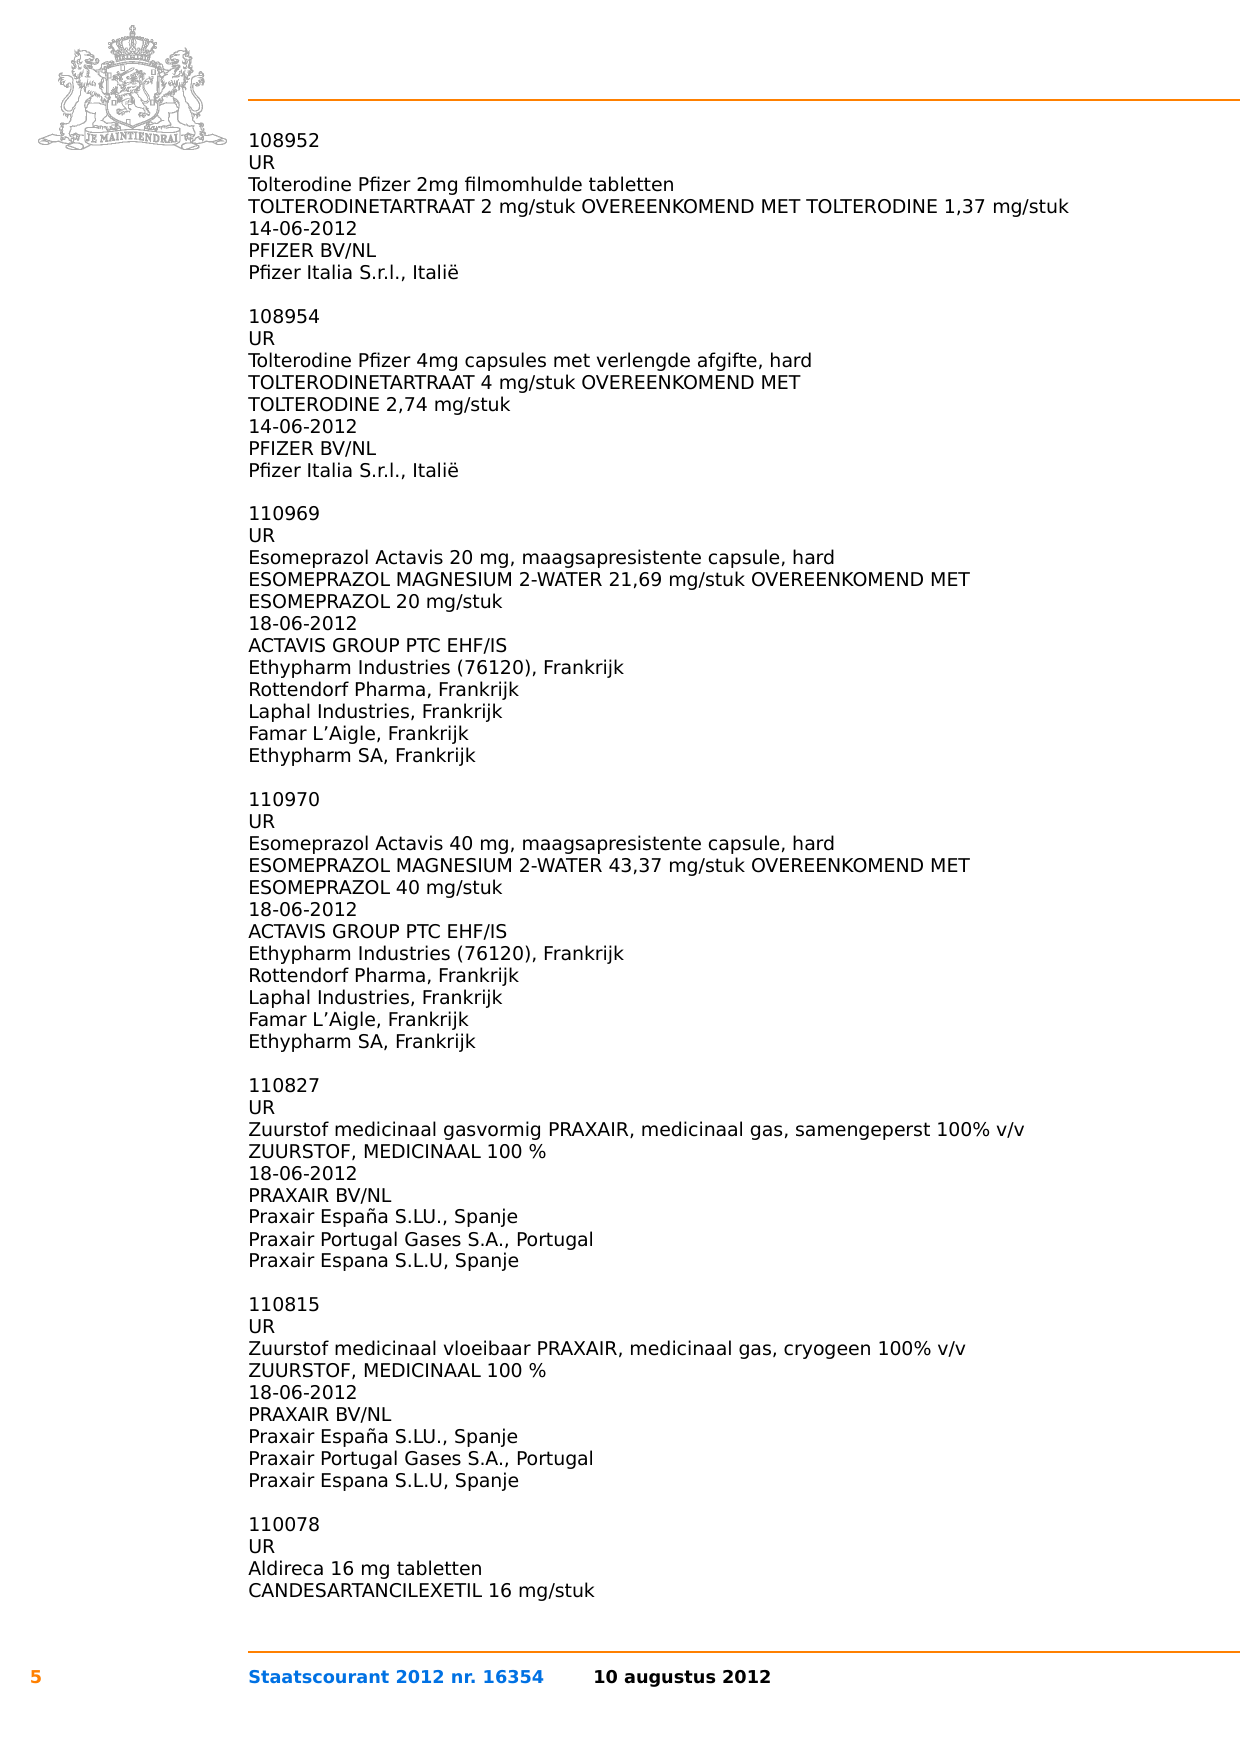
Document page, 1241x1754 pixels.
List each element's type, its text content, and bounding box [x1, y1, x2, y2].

text UR [248, 1316, 1163, 1338]
text Praxair España S.LU., Spanje [248, 1426, 1163, 1448]
text 110969 [248, 503, 1163, 525]
text PRAXAIR BV/NL [248, 1404, 1163, 1426]
text Famar L’Aigle, Frankrijk [248, 1009, 1163, 1031]
text 14-06-2012 [248, 218, 1163, 240]
text UR [248, 525, 1163, 547]
text Praxair Portugal Gases S.A., Portugal [248, 1448, 1163, 1470]
text 18-06-2012 [248, 1162, 1163, 1184]
text Esomeprazol Actavis 20 mg, maagsapresistente capsule, hard [248, 547, 1163, 569]
picture [38, 25, 227, 150]
text 14-06-2012 [248, 416, 1163, 437]
text Zuurstof medicinaal vloeibaar PRAXAIR, medicinaal gas, cryogeen 100% v/v [248, 1338, 1163, 1360]
text TOLTERODINETARTRAAT 4 mg/stuk OVEREENKOMEND MET [248, 372, 1163, 393]
text Aldireca 16 mg tabletten [248, 1558, 1163, 1580]
text ESOMEPRAZOL MAGNESIUM 2-WATER 43,37 mg/stuk OVEREENKOMEND MET [248, 855, 1163, 877]
text Zuurstof medicinaal gasvormig PRAXAIR, medicinaal gas, samengeperst 100% v/v [248, 1118, 1163, 1141]
text Rottendorf Pharma, Frankrijk [248, 679, 1163, 701]
text Praxair Espana S.L.U, Spanje [248, 1250, 1163, 1272]
text Pfizer Italia S.r.l., Italië [248, 459, 1163, 481]
text Rottendorf Pharma, Frankrijk [248, 965, 1163, 987]
text Tolterodine Pfizer 2mg filmomhulde tabletten [248, 174, 1163, 196]
text UR [248, 811, 1163, 833]
text Praxair Portugal Gases S.A., Portugal [248, 1228, 1163, 1250]
text Esomeprazol Actavis 40 mg, maagsapresistente capsule, hard [248, 833, 1163, 855]
text Tolterodine Pfizer 4mg capsules met verlengde afgifte, hard [248, 349, 1163, 372]
text Ethypharm SA, Frankrijk [248, 745, 1163, 767]
text ESOMEPRAZOL 40 mg/stuk [248, 877, 1163, 899]
text PFIZER BV/NL [248, 240, 1163, 262]
text Famar L’Aigle, Frankrijk [248, 723, 1163, 745]
text 110815 [248, 1294, 1163, 1316]
text PFIZER BV/NL [248, 437, 1163, 459]
text 18-06-2012 [248, 1382, 1163, 1404]
text Ethypharm Industries (76120), Frankrijk [248, 943, 1163, 965]
text ACTAVIS GROUP PTC EHF/IS [248, 921, 1163, 943]
text UR [248, 152, 1163, 174]
text PRAXAIR BV/NL [248, 1184, 1163, 1206]
text ESOMEPRAZOL MAGNESIUM 2-WATER 21,69 mg/stuk OVEREENKOMEND MET [248, 569, 1163, 591]
text ZUURSTOF, MEDICINAAL 100 % [248, 1141, 1163, 1162]
text TOLTERODINETARTRAAT 2 mg/stuk OVEREENKOMEND MET TOLTERODINE 1,37 mg/stuk [248, 196, 1163, 218]
text 108954 [248, 306, 1163, 328]
text 110970 [248, 789, 1163, 811]
text UR [248, 1536, 1163, 1558]
text 18-06-2012 [248, 899, 1163, 921]
text UR [248, 1097, 1163, 1118]
text Laphal Industries, Frankrijk [248, 987, 1163, 1009]
text UR [248, 328, 1163, 349]
text 108952 [248, 130, 1163, 152]
text ESOMEPRAZOL 20 mg/stuk [248, 591, 1163, 613]
text CANDESARTANCILEXETIL 16 mg/stuk [248, 1580, 1163, 1602]
text Praxair España S.LU., Spanje [248, 1206, 1163, 1228]
text Pfizer Italia S.r.l., Italië [248, 262, 1163, 284]
text Ethypharm SA, Frankrijk [248, 1031, 1163, 1053]
text ZUURSTOF, MEDICINAAL 100 % [248, 1360, 1163, 1382]
text 110078 [248, 1514, 1163, 1536]
text Laphal Industries, Frankrijk [248, 701, 1163, 723]
text Praxair Espana S.L.U, Spanje [248, 1470, 1163, 1492]
text 110827 [248, 1074, 1163, 1097]
text TOLTERODINE 2,74 mg/stuk [248, 393, 1163, 416]
text ACTAVIS GROUP PTC EHF/IS [248, 635, 1163, 657]
text 18-06-2012 [248, 613, 1163, 635]
text Ethypharm Industries (76120), Frankrijk [248, 657, 1163, 679]
